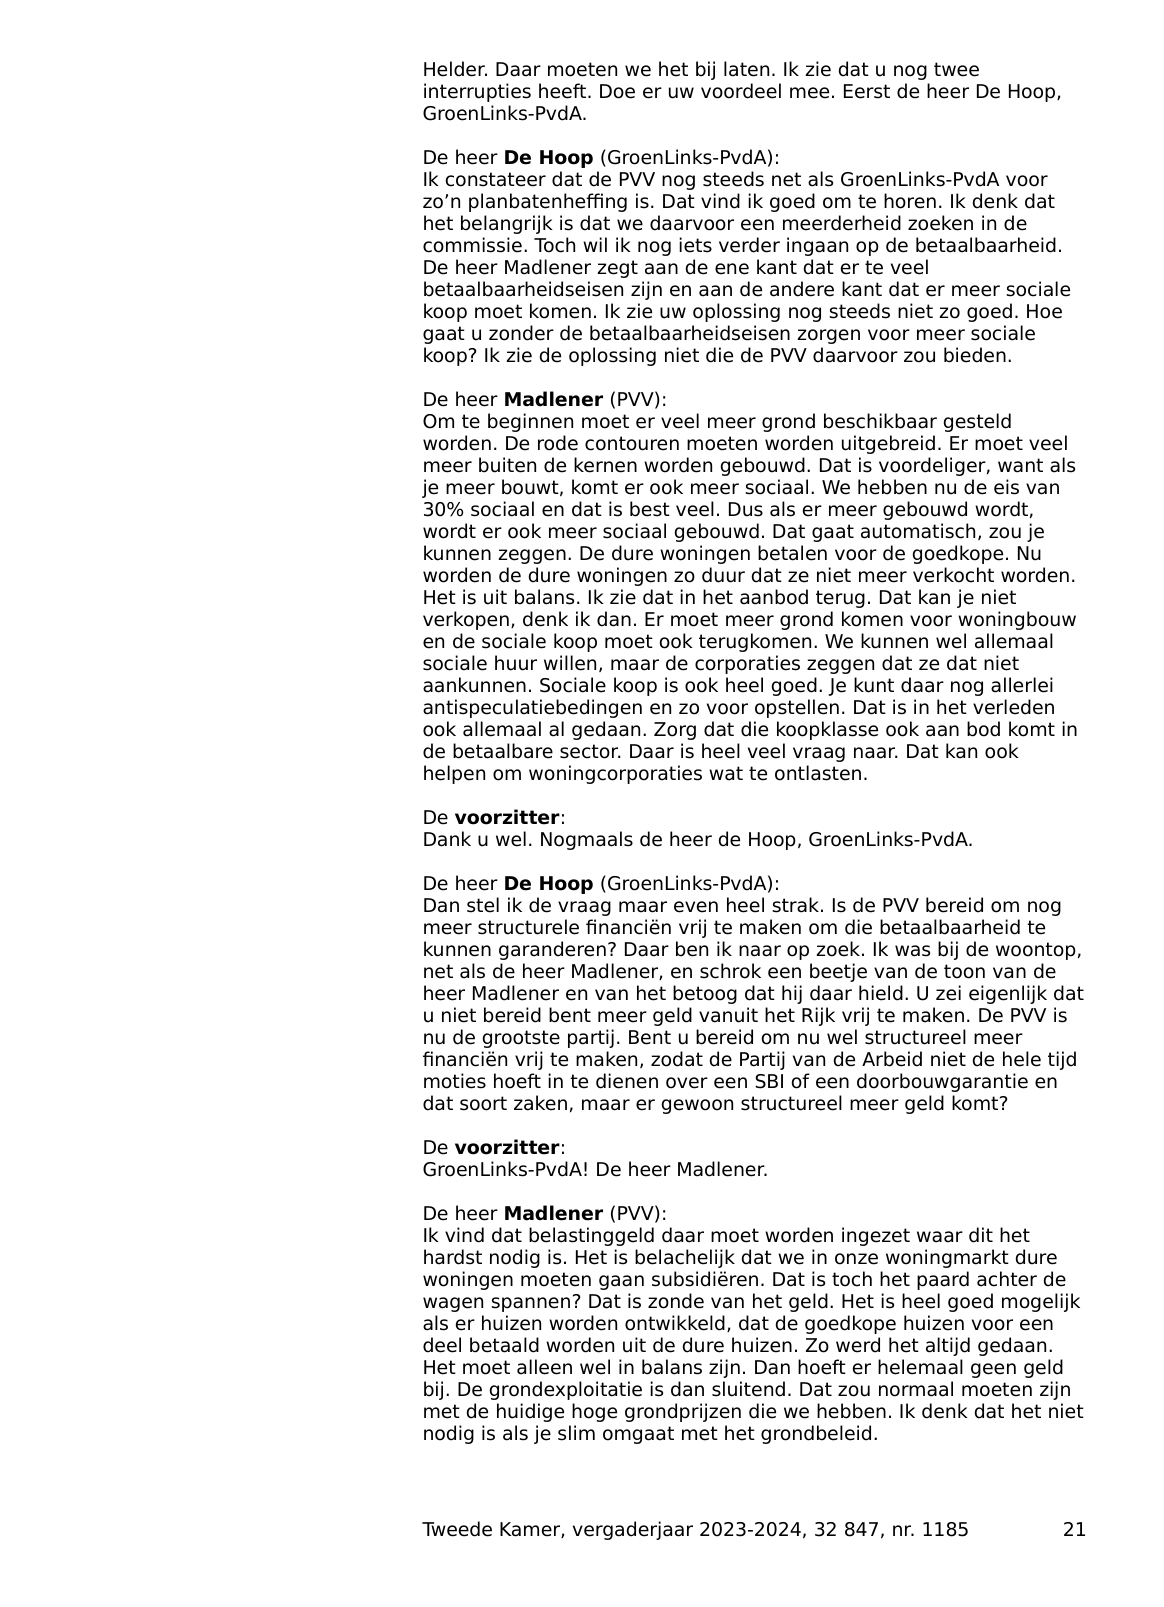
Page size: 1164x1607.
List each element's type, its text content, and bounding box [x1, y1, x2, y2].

text De heer Madlener (PVV): [422, 389, 1087, 411]
text De heer De Hoop (GroenLinks-PvdA): [422, 873, 1087, 895]
text Dan stel ik de vraag maar even heel strak. Is de PVV bereid om nog meer structurele financiën vrij te maken om die betaalbaarheid te kunnen garanderen? Daar ben ik naar op zoek. Ik was bij de woontop, net als de heer Madlener, en schrok een beetje van de toon van de heer Madlener en van het betoog dat hij daar hield. U zei eigenlijk dat u niet bereid bent meer geld vanuit het Rijk vrij te maken. De PVV is nu de grootste partij. Bent u bereid om nu wel structureel meer financiën vrij te maken, zodat de Partij van de Arbeid niet de hele tijd moties hoeft in te dienen over een SBI of een doorbouwgarantie en dat soort zaken, maar er gewoon structureel meer geld komt? [422, 895, 1087, 1115]
text Ik constateer dat de PVV nog steeds net als GroenLinks-PvdA voor zo’n planbatenheffing is. Dat vind ik goed om te horen. Ik denk dat het belangrijk is dat we daarvoor een meerderheid zoeken in de commissie. Toch wil ik nog iets verder ingaan op de betaalbaarheid. De heer Madlener zegt aan de ene kant dat er te veel betaalbaarheidseisen zijn en aan de andere kant dat er meer sociale koop moet komen. Ik zie uw oplossing nog steeds niet zo goed. Hoe gaat u zonder de betaalbaarheidseisen zorgen voor meer sociale koop? Ik zie de oplossing niet die de PVV daarvoor zou bieden. [422, 169, 1087, 367]
text De voorzitter: [422, 1137, 1087, 1159]
text Om te beginnen moet er veel meer grond beschikbaar gesteld worden. De rode contouren moeten worden uitgebreid. Er moet veel meer buiten de kernen worden gebouwd. Dat is voordeliger, want als je meer bouwt, komt er ook meer sociaal. We hebben nu de eis van 30% sociaal en dat is best veel. Dus als er meer gebouwd wordt, wordt er ook meer sociaal gebouwd. Dat gaat automatisch, zou je kunnen zeggen. De dure woningen betalen voor de goedkope. Nu worden de dure woningen zo duur dat ze niet meer verkocht worden. Het is uit balans. Ik zie dat in het aanbod terug. Dat kan je niet verkopen, denk ik dan. Er moet meer grond komen voor woningbouw en de sociale koop moet ook terugkomen. We kunnen wel allemaal sociale huur willen, maar de corporaties zeggen dat ze dat niet aankunnen. Sociale koop is ook heel goed. Je kunt daar nog allerlei antispeculatiebedingen en zo voor opstellen. Dat is in het verleden ook allemaal al gedaan. Zorg dat die koopklasse ook aan bod komt in de betaalbare sector. Daar is heel veel vraag naar. Dat kan ook helpen om woningcorporaties wat te ontlasten. [422, 411, 1087, 785]
text GroenLinks-PvdA! De heer Madlener. [422, 1159, 1087, 1181]
text De heer De Hoop (GroenLinks-PvdA): [422, 147, 1087, 169]
text Helder. Daar moeten we het bij laten. Ik zie dat u nog twee interrupties heeft. Doe er uw voordeel mee. Eerst de heer De Hoop, GroenLinks-PvdA. [422, 59, 1087, 125]
text De voorzitter: [422, 807, 1087, 829]
text De heer Madlener (PVV): [422, 1203, 1087, 1225]
text Ik vind dat belastinggeld daar moet worden ingezet waar dit het hardst nodig is. Het is belachelijk dat we in onze woningmarkt dure woningen moeten gaan subsidiëren. Dat is toch het paard achter de wagen spannen? Dat is zonde van het geld. Het is heel goed mogelijk als er huizen worden ontwikkeld, dat de goedkope huizen voor een deel betaald worden uit de dure huizen. Zo werd het altijd gedaan. Het moet alleen wel in balans zijn. Dan hoeft er helemaal geen geld bij. De grondexploitatie is dan sluitend. Dat zou normaal moeten zijn met de huidige hoge grondprijzen die we hebben. Ik denk dat het niet nodig is als je slim omgaat met het grondbeleid. [422, 1225, 1087, 1445]
text Dank u wel. Nogmaals de heer de Hoop, GroenLinks-PvdA. [422, 829, 1087, 851]
